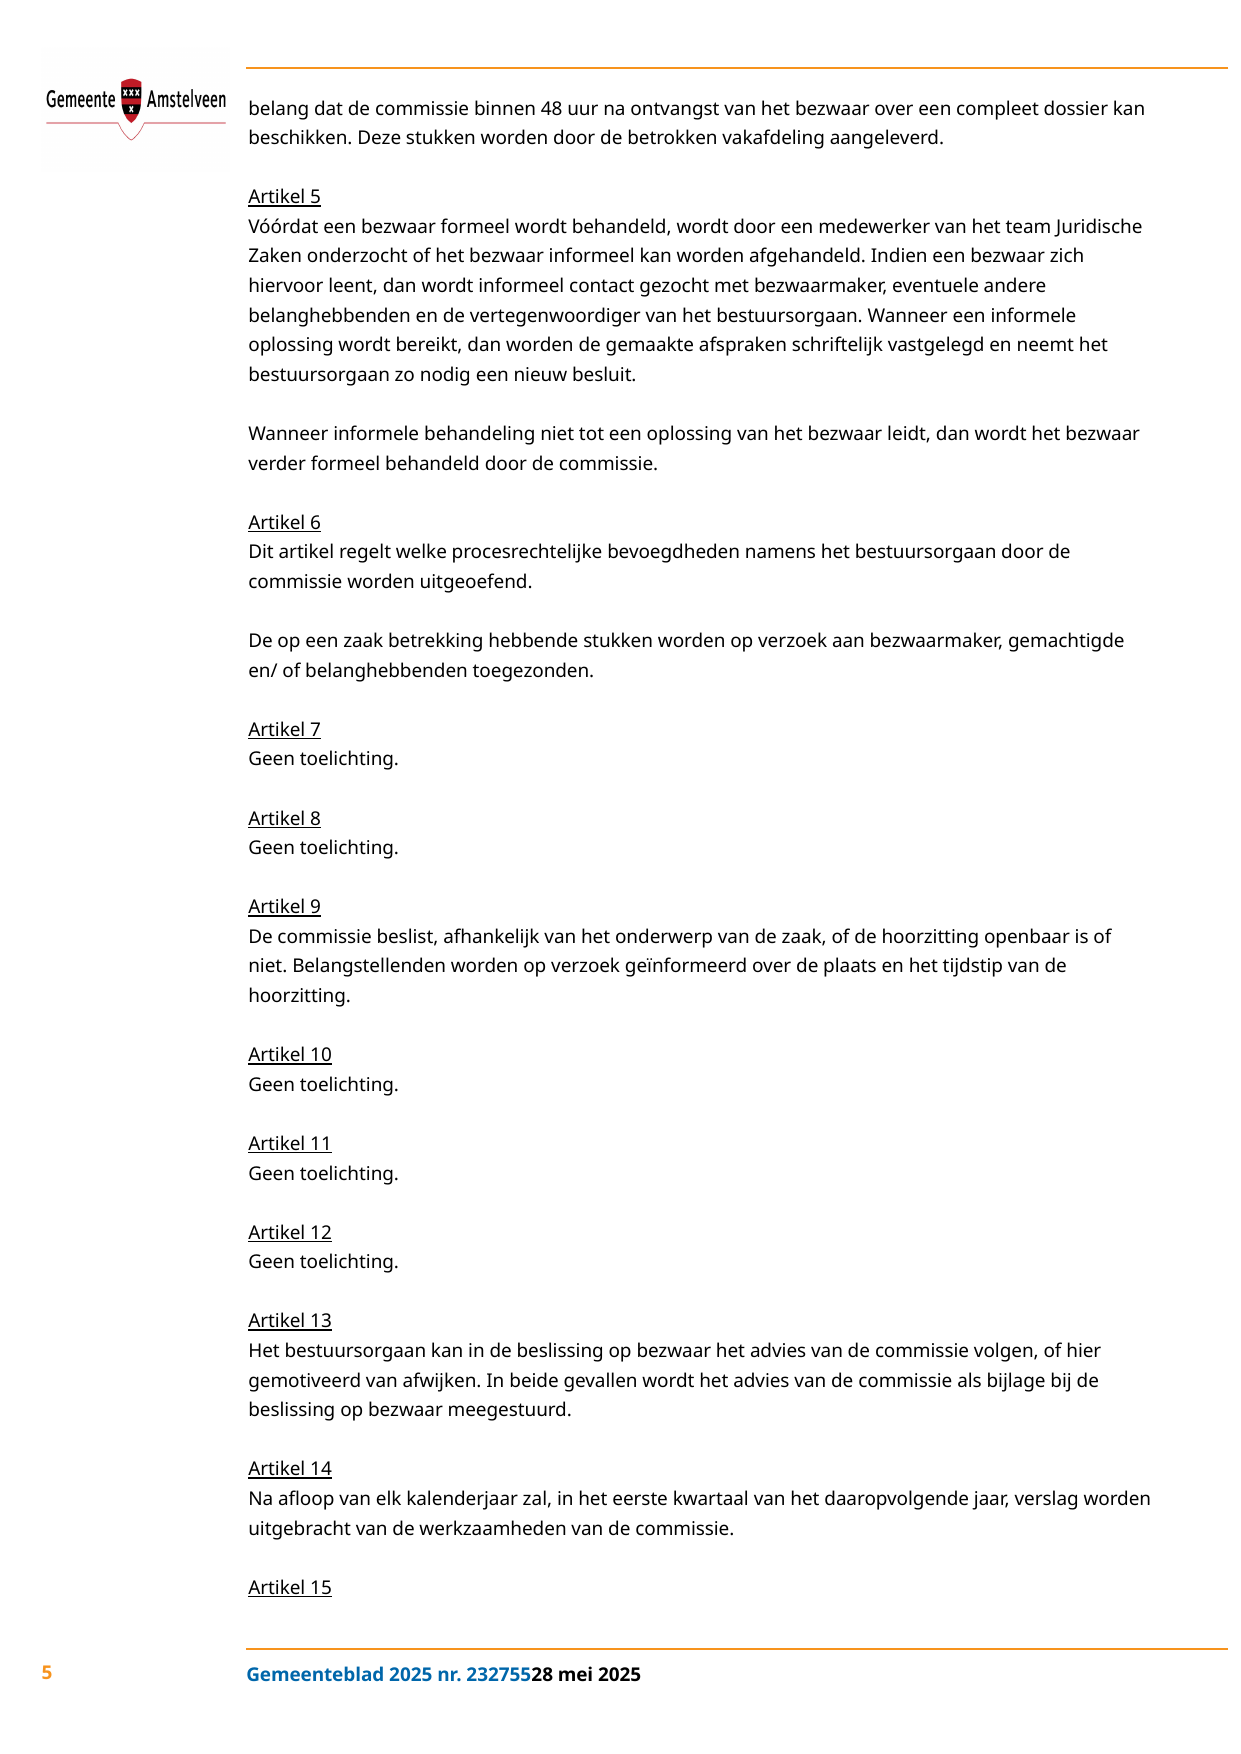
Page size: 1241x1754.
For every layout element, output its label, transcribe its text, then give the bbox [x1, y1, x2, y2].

text De commissie beslist, afhankelijk van het onderwerp van de zaak, of de hoorzitting openbaar is of niet. Belangstellenden worden op verzoek geïnformeerd over de plaats en het tijdstip van de hoorzitting. [248, 923, 1152, 1008]
text Wanneer informele behandeling niet tot een oplossing van het bezwaar leidt, dan wordt het bezwaar verder formeel behandeld door de commissie. [248, 420, 1152, 476]
text Artikel 7 [248, 716, 1152, 742]
text Artikel 10 [248, 1041, 1152, 1067]
text Vóórdat een bezwaar formeel wordt behandeld, wordt door een medewerker van het team Juridische Zaken onderzocht of het bezwaar informeel kan worden afgehandeld. Indien een bezwaar zich hiervoor leent, dan wordt informeel contact gezocht met bezwaarmaker, eventuele andere belanghebbenden en de vertegenwoordiger van het bestuursorgaan. Wanneer een informele oplossing wordt bereikt, dan worden de gemaakte afspraken schriftelijk vastgelegd en neemt het bestuursorgaan zo nodig een nieuw besluit. [248, 213, 1152, 387]
text Artikel 15 [248, 1574, 1152, 1600]
text Geen toelichting. [248, 746, 1152, 771]
text De op een zaak betrekking hebbende stukken worden op verzoek aan bezwaarmaker, gemachtigde en/ of belanghebbenden toegezonden. [248, 627, 1152, 683]
text Artikel 8 [248, 805, 1152, 831]
text Artikel 12 [248, 1219, 1152, 1245]
text Artikel 5 [248, 183, 1152, 209]
text Geen toelichting. [248, 1160, 1152, 1186]
text Geen toelichting. [248, 1071, 1152, 1097]
text Na afloop van elk kalenderjaar zal, in het eerste kwartaal van het daaropvolgende jaar, verslag worden uitgebracht van de werkzaamheden van de commissie. [248, 1485, 1152, 1541]
text Artikel 14 [248, 1456, 1152, 1481]
text Artikel 9 [248, 893, 1152, 919]
text Geen toelichting. [248, 1248, 1152, 1274]
text Artikel 11 [248, 1130, 1152, 1156]
picture [41, 47, 231, 172]
text Geen toelichting. [248, 834, 1152, 860]
text belang dat de commissie binnen 48 uur na ontvangst van het bezwaar over een compleet dossier kan beschikken. Deze stukken worden door de betrokken vakafdeling aangeleverd. [248, 95, 1152, 150]
text Het bestuursorgaan kan in de beslissing op bezwaar het advies van de commissie volgen, of hier gemotiveerd van afwijken. In beide gevallen wordt het advies van de commissie als bijlage bij de beslissing op bezwaar meegestuurd. [248, 1337, 1152, 1422]
text Artikel 6 [248, 509, 1152, 535]
text Artikel 13 [248, 1308, 1152, 1333]
text Dit artikel regelt welke procesrechtelijke bevoegdheden namens het bestuursorgaan door de commissie worden uitgeoefend. [248, 538, 1152, 594]
